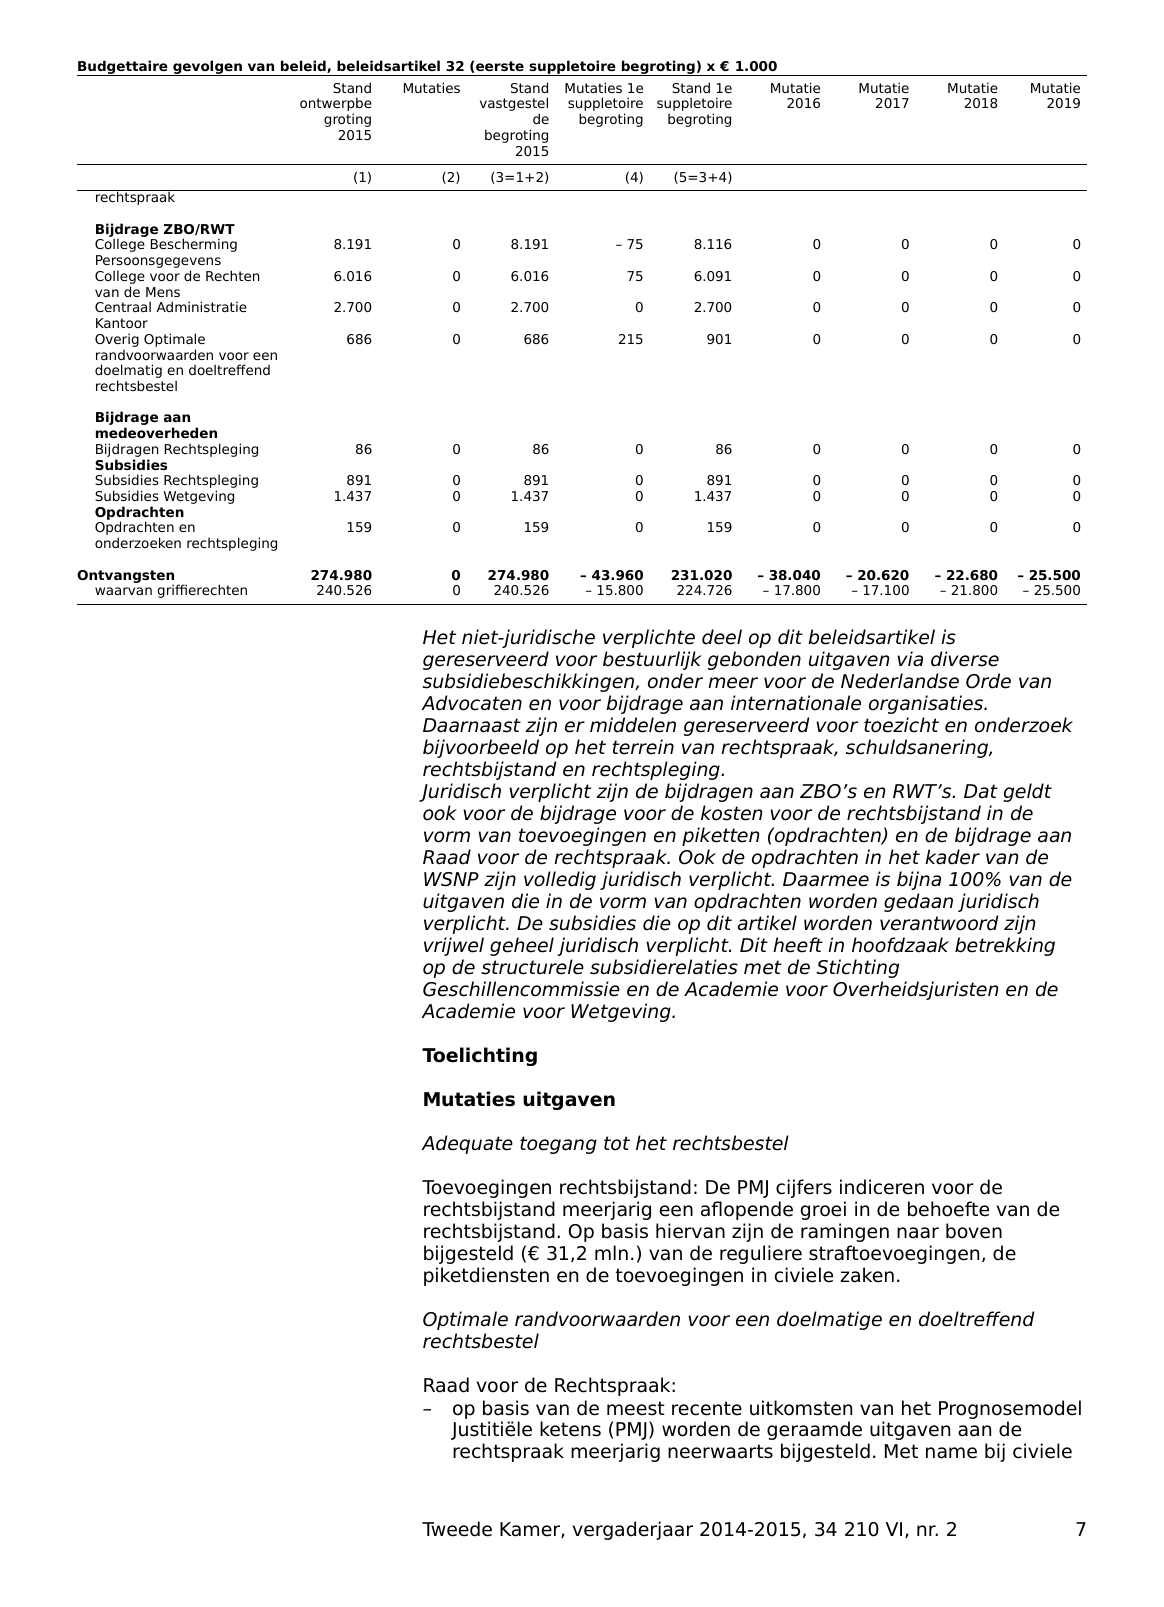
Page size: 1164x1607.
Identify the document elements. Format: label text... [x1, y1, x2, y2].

table_cell [738, 395, 827, 410]
table_cell [738, 165, 827, 190]
table_cell 0 [1004, 332, 1087, 394]
table_cell 0 [378, 237, 466, 269]
table_cell 0 [738, 442, 827, 457]
table_cell 0 [738, 300, 827, 332]
table_cell [738, 458, 827, 473]
table_cell 1.437 [466, 489, 555, 504]
table_cell [1004, 221, 1087, 237]
table_cell [89, 206, 289, 221]
table_cell [289, 221, 378, 237]
table_cell Bijdragen Rechtspleging [89, 442, 289, 457]
table_cell 0 [738, 269, 827, 300]
table_cell 0 [1004, 300, 1087, 332]
table_cell 6.091 [650, 269, 738, 300]
table_cell 0 [915, 300, 1004, 332]
subtitle Mutaties uitgaven [422, 1089, 1087, 1111]
table_cell [1004, 191, 1087, 206]
table_cell 0 [555, 520, 649, 552]
table_cell [289, 505, 378, 520]
table_cell [77, 300, 88, 332]
table_cell 0 [915, 332, 1004, 394]
table_cell [77, 237, 88, 269]
table_cell [650, 395, 738, 410]
table_cell [289, 191, 378, 206]
table_cell College voor de Rechten van de Mens [89, 269, 289, 300]
table_cell [77, 583, 88, 604]
table_cell 0 [827, 300, 915, 332]
subtitle Adequate toegang tot het rechtsbestel [422, 1133, 1087, 1155]
table_cell Subsidies [89, 458, 289, 473]
table_cell (1) [289, 165, 378, 190]
table_cell 0 [1004, 237, 1087, 269]
text Het niet-juridische verplichte deel op dit beleidsartikel is gereserveerd voor bestuurlijk gebonden uitgaven via diverse subsidiebeschikkingen, onder meer voor de Nederlandse Orde van Advocaten en voor bijdrage aan internationale organisaties. Daarnaast zijn er middelen gereserveerd voor toezicht en onderzoek bijvoorbeeld op het terrein van rechtspraak, schuldsanering, rechtsbijstand en rechtspleging. [422, 627, 1087, 781]
table_cell 0 [378, 520, 466, 552]
table_cell [555, 458, 649, 473]
table_cell 0 [555, 473, 649, 489]
table_cell Mutaties 1e suppletoire begroting [555, 76, 649, 164]
table_cell 75 [555, 269, 649, 300]
table_cell [77, 191, 88, 206]
table_cell 0 [915, 473, 1004, 489]
table_cell 0 [827, 237, 915, 269]
table_cell – 25.500 [1004, 568, 1087, 583]
table_cell [650, 458, 738, 473]
table_cell Mutatie 2016 [738, 76, 827, 164]
table_cell Ontvangsten [77, 568, 289, 583]
table_cell 0 [1004, 442, 1087, 457]
table_cell [77, 489, 88, 504]
table_cell [738, 505, 827, 520]
table_cell rechtspraak [89, 191, 289, 206]
table_cell – 17.800 [738, 583, 827, 604]
table_cell [827, 410, 915, 442]
table_cell [915, 165, 1004, 190]
text – op basis van de meest recente uitkomsten van het Prognosemodel Justitiële ketens (PMJ) worden de geraamde uitgaven aan de rechtspraak meerjarig neerwaarts bijgesteld. Met name bij civiele [422, 1397, 1087, 1463]
table_cell [77, 505, 88, 520]
table_cell [77, 165, 88, 190]
table_cell [650, 410, 738, 442]
table_cell 240.526 [466, 583, 555, 604]
table_cell [650, 206, 738, 221]
table_cell – 22.680 [915, 568, 1004, 583]
table_cell – 38.040 [738, 568, 827, 583]
table_cell College Bescherming Persoonsgegevens [89, 237, 289, 269]
table_cell Centraal Administratie Kantoor [89, 300, 289, 332]
table_cell – 43.960 [555, 568, 649, 583]
table_cell [77, 458, 88, 473]
table_cell 0 [1004, 473, 1087, 489]
table_cell [89, 76, 289, 164]
table_cell [915, 206, 1004, 221]
table_cell – 25.500 [1004, 583, 1087, 604]
table_cell 274.980 [289, 568, 378, 583]
table_cell [827, 206, 915, 221]
table_cell [77, 410, 88, 442]
table_cell 0 [915, 269, 1004, 300]
table_cell 891 [466, 473, 555, 489]
table_cell [1004, 206, 1087, 221]
table_cell 0 [1004, 520, 1087, 552]
table_cell [915, 221, 1004, 237]
table_cell (4) [555, 165, 649, 190]
table_cell 240.526 [289, 583, 378, 604]
table_cell [466, 552, 555, 567]
table_cell [466, 191, 555, 206]
table_cell [77, 520, 88, 552]
table_cell [1004, 165, 1087, 190]
table_cell [77, 552, 88, 567]
table_cell Mutatie 2018 [915, 76, 1004, 164]
table_cell 0 [555, 489, 649, 504]
table_cell [77, 332, 88, 394]
table_cell Bijdrage ZBO/RWT [89, 221, 289, 237]
table_cell 1.437 [650, 489, 738, 504]
table_cell (2) [378, 165, 466, 190]
text Raad voor de Rechtspraak: [422, 1375, 1087, 1397]
table_cell (5=3+4) [650, 165, 738, 190]
table_cell [77, 269, 88, 300]
table_cell [915, 552, 1004, 567]
table_cell 8.191 [466, 237, 555, 269]
table_cell [555, 206, 649, 221]
table_cell [827, 552, 915, 567]
text Juridisch verplicht zijn de bijdragen aan ZBO’s en RWT’s. Dat geldt ook voor de bijdrage voor de kosten voor de rechtsbijstand in de vorm van toevoegingen en piketten (opdrachten) en de bijdrage aan Raad voor de rechtspraak. Ook de opdrachten in het kader van de WSNP zijn volledig juridisch verplicht. Daarmee is bijna 100% van de uitgaven die in de vorm van opdrachten worden gedaan juridisch verplicht. De subsidies die op dit artikel worden verantwoord zijn vrijwel geheel juridisch verplicht. Dit heeft in hoofdzaak betrekking op de structurele subsidierelaties met de Stichting Geschillencommissie en de Academie voor Overheidsjuristen en de Academie voor Wetgeving. [422, 781, 1087, 1022]
table_cell [289, 552, 378, 567]
table_cell [1004, 458, 1087, 473]
table_cell [77, 221, 88, 237]
table_cell 2.700 [289, 300, 378, 332]
table_cell [915, 410, 1004, 442]
table_cell 0 [915, 520, 1004, 552]
table_cell 0 [378, 489, 466, 504]
table_cell [555, 552, 649, 567]
table_cell [1004, 552, 1087, 567]
table_cell [466, 458, 555, 473]
table_cell 0 [378, 568, 466, 583]
table_cell 0 [915, 442, 1004, 457]
table_cell 0 [1004, 269, 1087, 300]
table_cell [555, 191, 649, 206]
table_cell 0 [915, 489, 1004, 504]
table_cell 159 [289, 520, 378, 552]
table_cell [378, 206, 466, 221]
table_cell 0 [555, 442, 649, 457]
table_cell [555, 221, 649, 237]
subtitle Toelichting [422, 1045, 1087, 1067]
table_cell 0 [378, 332, 466, 394]
table_cell 0 [827, 489, 915, 504]
table_cell Stand vastgestelde begroting 2015 [466, 76, 555, 164]
table_cell [650, 505, 738, 520]
table_cell [466, 395, 555, 410]
table_cell – 75 [555, 237, 649, 269]
table_cell 0 [1004, 489, 1087, 504]
table_cell [650, 552, 738, 567]
table_cell 0 [738, 520, 827, 552]
table_cell Overig Optimale randvoorwaarden voor een doelmatig en doeltreffend rechtsbestel [89, 332, 289, 394]
table_cell [915, 395, 1004, 410]
table_cell [89, 552, 289, 567]
table_cell [378, 552, 466, 567]
table_cell 0 [378, 300, 466, 332]
table_cell 0 [827, 269, 915, 300]
table_cell 0 [827, 520, 915, 552]
table_cell 0 [738, 237, 827, 269]
table_cell Subsidies Wetgeving [89, 489, 289, 504]
table_cell – 21.800 [915, 583, 1004, 604]
table_cell [289, 206, 378, 221]
table_cell [378, 458, 466, 473]
table_cell 0 [827, 332, 915, 394]
table_cell [555, 395, 649, 410]
table_cell [827, 165, 915, 190]
table_cell [89, 395, 289, 410]
table_cell [378, 221, 466, 237]
table_cell [77, 395, 88, 410]
table_cell 8.116 [650, 237, 738, 269]
table_cell [915, 458, 1004, 473]
table_cell 1.437 [289, 489, 378, 504]
table_cell 6.016 [289, 269, 378, 300]
table_cell 0 [738, 332, 827, 394]
table_cell [289, 410, 378, 442]
table_cell [827, 221, 915, 237]
table_cell [555, 410, 649, 442]
table_cell [738, 206, 827, 221]
table_cell 0 [555, 300, 649, 332]
table_cell [827, 395, 915, 410]
table_cell – 17.100 [827, 583, 915, 604]
table_cell [77, 442, 88, 457]
table_cell [1004, 410, 1087, 442]
table_cell (3=1+2) [466, 165, 555, 190]
table_cell [77, 76, 88, 164]
table_cell Opdrachten [89, 505, 289, 520]
table_cell [289, 395, 378, 410]
table_cell [466, 505, 555, 520]
table_cell – 15.800 [555, 583, 649, 604]
table_cell [466, 206, 555, 221]
table_cell – 20.620 [827, 568, 915, 583]
table_cell 0 [827, 442, 915, 457]
table_cell [77, 473, 88, 489]
table_cell [77, 206, 88, 221]
table_cell [827, 458, 915, 473]
table_cell [378, 395, 466, 410]
table_cell [378, 191, 466, 206]
table_cell 231.020 [650, 568, 738, 583]
table_cell Mutatie 2019 [1004, 76, 1087, 164]
table_cell 2.700 [650, 300, 738, 332]
table_header Budgettaire gevolgen van beleid, beleidsartikel 32 (eerste suppletoire begroting) x € 1.000 [77, 59, 1087, 75]
table_cell 891 [650, 473, 738, 489]
subtitle Optimale randvoorwaarden voor een doelmatige en doeltreffend rechtsbestel [422, 1309, 1087, 1353]
table_cell [378, 505, 466, 520]
table_cell [466, 410, 555, 442]
table_cell [1004, 505, 1087, 520]
table_cell Mutatie 2017 [827, 76, 915, 164]
table_cell [1004, 395, 1087, 410]
table_cell 224.726 [650, 583, 738, 604]
table_cell [378, 410, 466, 442]
table_cell [738, 221, 827, 237]
table_cell [827, 505, 915, 520]
table_cell 0 [915, 237, 1004, 269]
table_cell 0 [378, 269, 466, 300]
table_cell 0 [827, 473, 915, 489]
table_cell 0 [738, 489, 827, 504]
table_cell Stand 1e suppletoire begroting [650, 76, 738, 164]
table_cell 686 [466, 332, 555, 394]
table_cell [738, 191, 827, 206]
table_cell 274.980 [466, 568, 555, 583]
table_cell 86 [289, 442, 378, 457]
table_cell 901 [650, 332, 738, 394]
table_cell 8.191 [289, 237, 378, 269]
table_cell [650, 191, 738, 206]
table_cell [466, 221, 555, 237]
table_cell 2.700 [466, 300, 555, 332]
table_cell [827, 191, 915, 206]
table_cell 86 [466, 442, 555, 457]
table_cell Stand ontwerpbegroting 2015 [289, 76, 378, 164]
table_cell 891 [289, 473, 378, 489]
table_cell [650, 221, 738, 237]
table_cell 159 [466, 520, 555, 552]
table_cell Mutaties [378, 76, 466, 164]
table_cell 0 [378, 473, 466, 489]
table_cell [915, 505, 1004, 520]
table_cell [738, 410, 827, 442]
table_cell [555, 505, 649, 520]
table_cell 86 [650, 442, 738, 457]
table_cell [89, 165, 289, 190]
table_cell Bijdrage aan medeoverheden [89, 410, 289, 442]
table_cell Subsidies Rechtspleging [89, 473, 289, 489]
text Toevoegingen rechtsbijstand: De PMJ cijfers indiceren voor de rechtsbijstand meerjarig een aflopende groei in de behoefte van de rechtsbijstand. Op basis hiervan zijn de ramingen naar boven bijgesteld (€ 31,2 mln.) van de reguliere straftoevoegingen, de piketdiensten en de toevoegingen in civiele zaken. [422, 1177, 1087, 1287]
table_cell 215 [555, 332, 649, 394]
table_cell [289, 458, 378, 473]
table_cell 0 [738, 473, 827, 489]
table_cell [738, 552, 827, 567]
table_cell 0 [378, 442, 466, 457]
table_cell Opdrachten en onderzoeken rechtspleging [89, 520, 289, 552]
table_cell 0 [378, 583, 466, 604]
table_cell [915, 191, 1004, 206]
table_cell 6.016 [466, 269, 555, 300]
table_cell 159 [650, 520, 738, 552]
table_cell 686 [289, 332, 378, 394]
table_cell waarvan griffierechten [89, 583, 289, 604]
